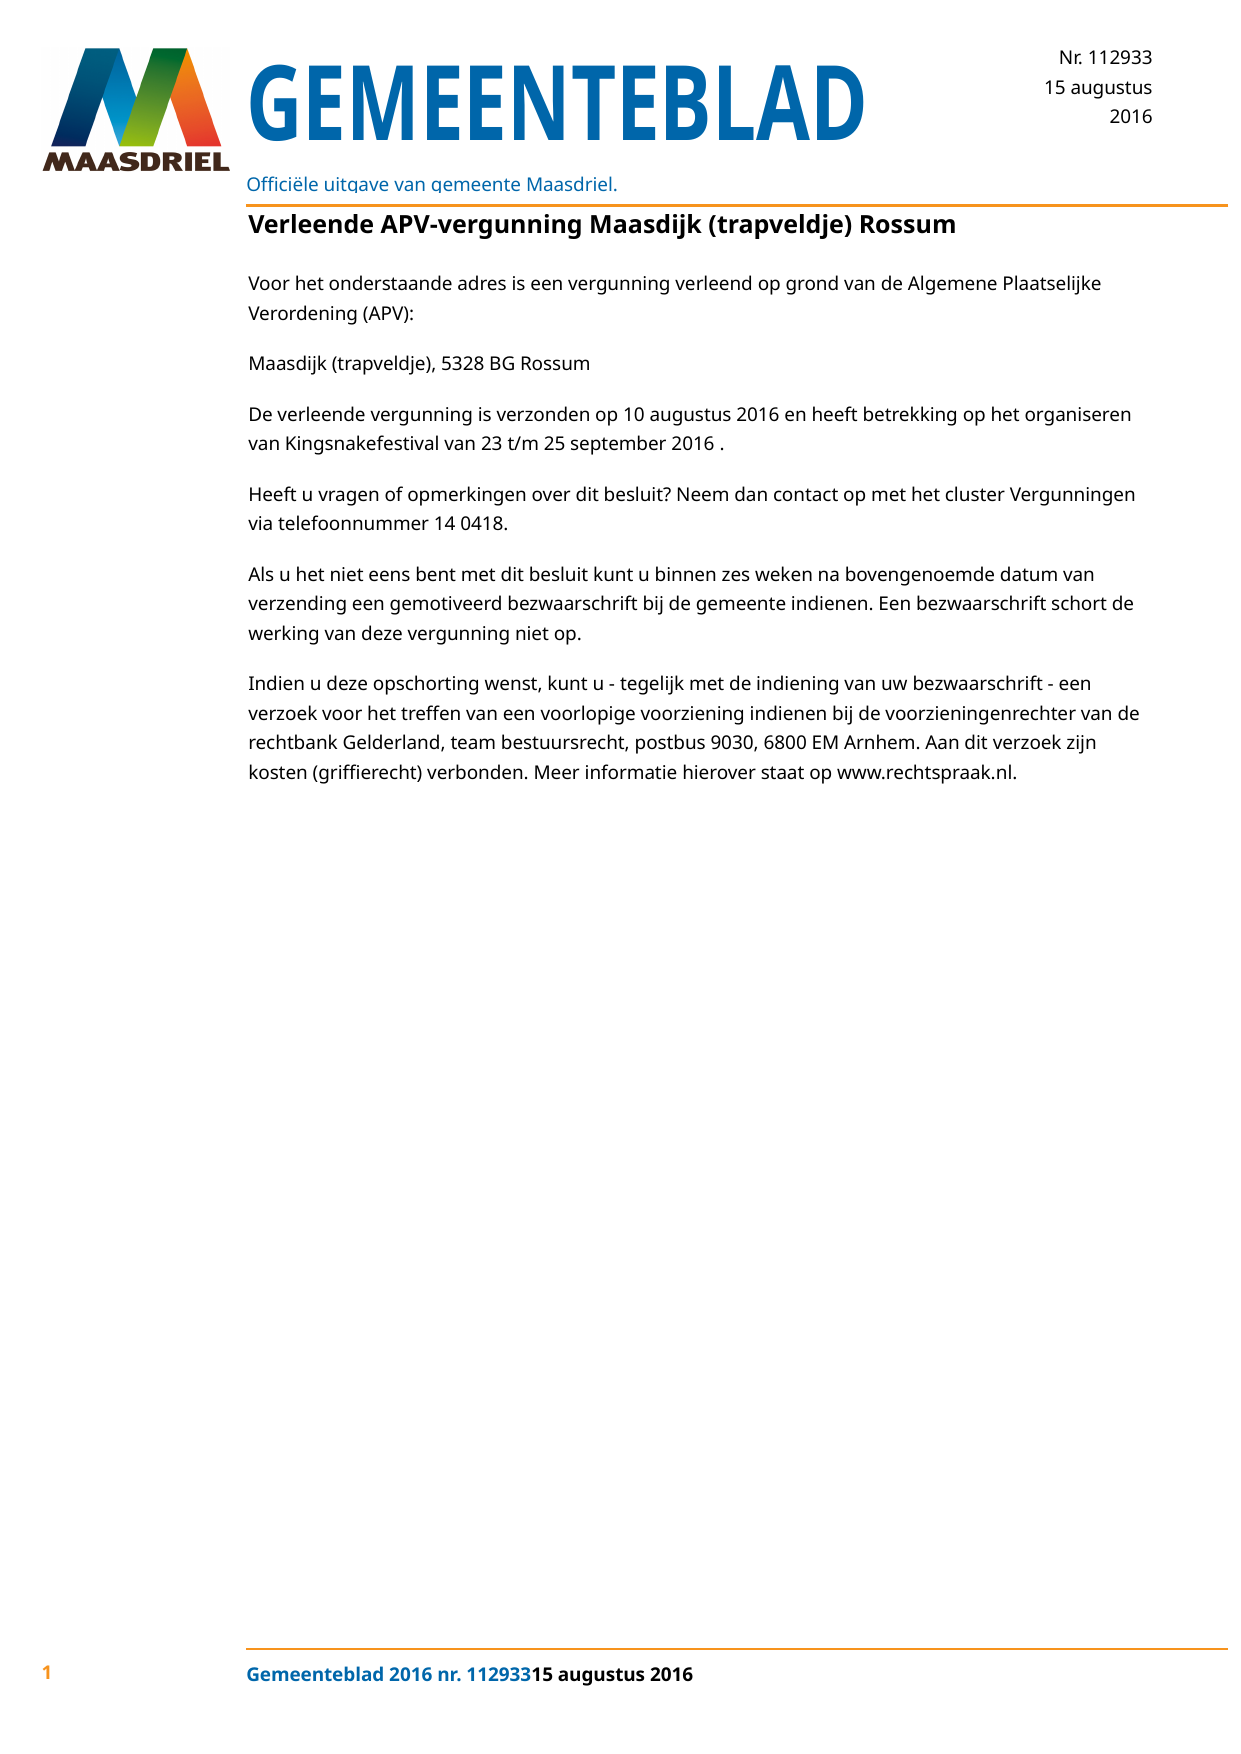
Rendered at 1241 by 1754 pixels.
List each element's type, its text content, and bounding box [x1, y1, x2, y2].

text Als u het niet eens bent met dit besluit kunt u binnen zes weken na bovengenoemde datum van verzending een gemotiveerd bezwaarschrift bij de gemeente indienen. Een bezwaarschrift schort de werking van deze vergunning niet op. [248, 561, 1152, 646]
text Voor het onderstaande adres is een vergunning verleend op grond van de Algemene Plaatselijke Verordening (APV): [248, 270, 1152, 326]
text Indien u deze opschorting wenst, kunt u - tegelijk met de indiening van uw bezwaarschrift - een verzoek voor het treffen van een voorlopige voorziening indienen bij de voorzieningenrechter van de rechtbank Gelderland, team bestuursrecht, postbus 9030, 6800 EM Arnhem. Aan dit verzoek zijn kosten (griffierecht) verbonden. Meer informatie hierover staat op www.rechtspraak.nl. [248, 670, 1152, 785]
text Verleende APV-vergunning Maasdijk (trapveldje) Rossum [248, 207, 1152, 241]
picture [41, 47, 231, 172]
text De verleende vergunning is verzonden op 10 augustus 2016 en heeft betrekking op het organiseren van Kingsnakefestival van 23 t/m 25 september 2016 . [248, 401, 1152, 456]
text Maasdijk (trapveldje), 5328 BG Rossum [248, 350, 1152, 376]
text Heeft u vragen of opmerkingen over dit besluit? Neem dan contact op met het cluster Vergunningen via telefoonnummer 14 0418. [248, 481, 1152, 536]
